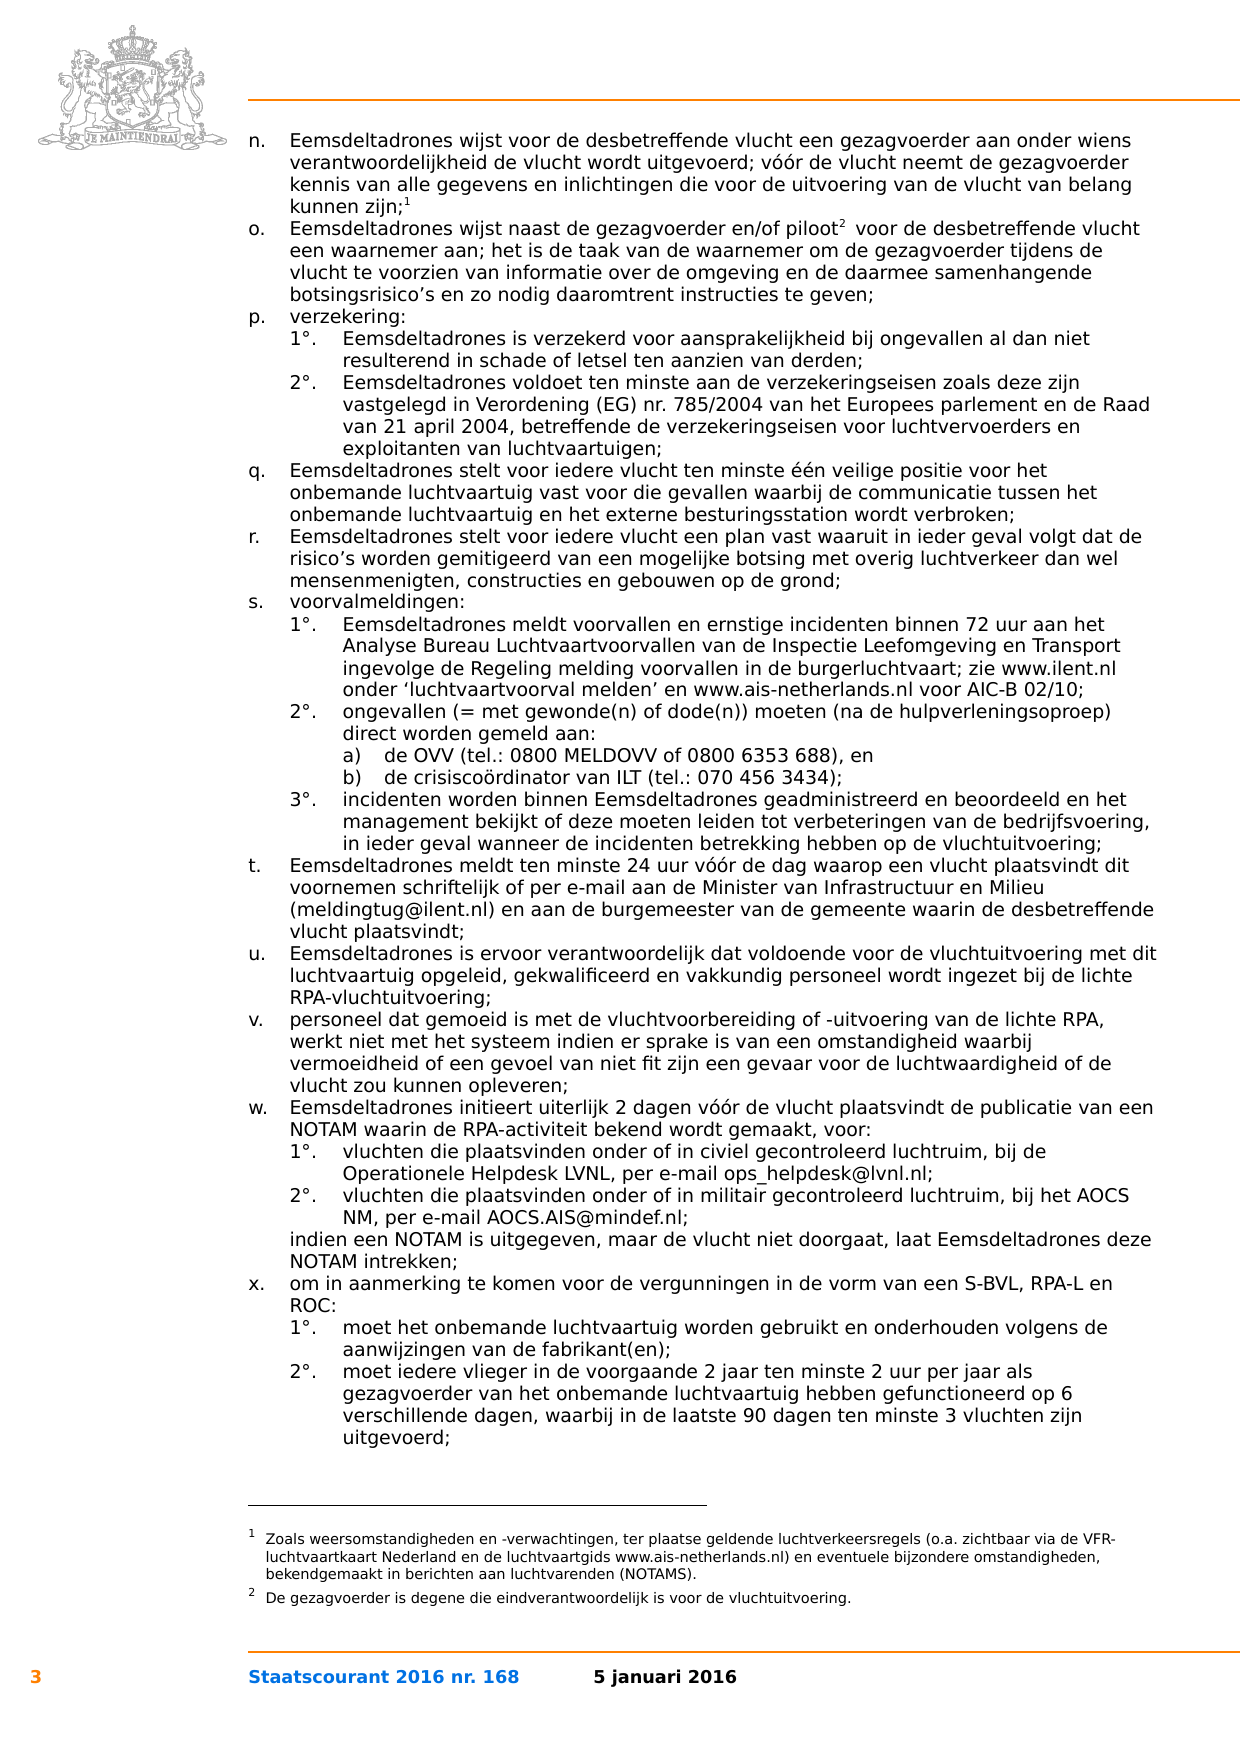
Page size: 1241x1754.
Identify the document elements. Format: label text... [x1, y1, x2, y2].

text s. voorvalmeldingen: [248, 591, 1163, 613]
text n. Eemsdeltadrones wijst voor de desbetreffende vlucht een gezagvoerder aan onder wiens verantwoordelijkheid de vlucht wordt uitgevoerd; vóór de vlucht neemt de gezagvoerder kennis van alle gegevens en inlichtingen die voor de uitvoering van de vlucht van belang kunnen zijn; [248, 130, 1163, 218]
text q. Eemsdeltadrones stelt voor iedere vlucht ten minste één veilige positie voor het onbemande luchtvaartuig vast voor die gevallen waarbij de communicatie tussen het onbemande luchtvaartuig en het externe besturingsstation wordt verbroken; [248, 459, 1163, 526]
text 1°. Eemsdeltadrones meldt voorvallen en ernstige incidenten binnen 72 uur aan het Analyse Bureau Luchtvaartvoorvallen van de Inspectie Leefomgeving en Transport ingevolge de Regeling melding voorvallen in de burgerluchtvaart; zie www.ilent.nl onder ‘luchtvaartvoorval melden’ en www.ais-netherlands.nl voor AIC-B 02/10; [289, 613, 1163, 701]
text De gezagvoerder is degene die eindverantwoordelijk is voor de vluchtuitvoering. [248, 1586, 1163, 1608]
text 3°. incidenten worden binnen Eemsdeltadrones geadministreerd en beoordeeld en het management bekijkt of deze moeten leiden tot verbeteringen van de bedrijfsvoering, in ieder geval wanneer de incidenten betrekking hebben op de vluchtuitvoering; [289, 789, 1163, 855]
text o. Eemsdeltadrones wijst naast de gezagvoerder en/of piloot voor de desbetreffende vlucht een waarnemer aan; het is de taak van de waarnemer om de gezagvoerder tijdens de vlucht te voorzien van informatie over de omgeving en de daarmee samenhangende botsingsrisico’s en zo nodig daaromtrent instructies te geven; [248, 218, 1163, 306]
text 2°. vluchten die plaatsvinden onder of in militair gecontroleerd luchtruim, bij het AOCS NM, per e-mail AOCS.AIS@mindef.nl; [289, 1185, 1163, 1229]
text a) de OVV (tel.: 0800 MELDOVV of 0800 6353 688), en [342, 745, 1163, 767]
picture [38, 25, 227, 150]
text indien een NOTAM is uitgegeven, maar de vlucht niet doorgaat, laat Eemsdeltadrones deze NOTAM intrekken; [289, 1229, 1163, 1273]
text b) de crisiscoördinator van ILT (tel.: 070 456 3434); [342, 767, 1163, 789]
text r. Eemsdeltadrones stelt voor iedere vlucht een plan vast waaruit in ieder geval volgt dat de risico’s worden gemitigeerd van een mogelijke botsing met overig luchtverkeer dan wel mensenmenigten, constructies en gebouwen op de grond; [248, 526, 1163, 591]
text u. Eemsdeltadrones is ervoor verantwoordelijk dat voldoende voor de vluchtuitvoering met dit luchtvaartuig opgeleid, gekwalificeerd en vakkundig personeel wordt ingezet bij de lichte RPA-vluchtuitvoering; [248, 943, 1163, 1009]
text 2°. moet iedere vlieger in de voorgaande 2 jaar ten minste 2 uur per jaar als gezagvoerder van het onbemande luchtvaartuig hebben gefunctioneerd op 6 verschillende dagen, waarbij in de laatste 90 dagen ten minste 3 vluchten zijn uitgevoerd; [289, 1361, 1163, 1449]
text 1°. Eemsdeltadrones is verzekerd voor aansprakelijkheid bij ongevallen al dan niet resulterend in schade of letsel ten aanzien van derden; [289, 328, 1163, 372]
text Zoals weersomstandigheden en -verwachtingen, ter plaatse geldende luchtverkeersregels (o.a. zichtbaar via de VFR-luchtvaartkaart Nederland en de luchtvaartgids www.ais-netherlands.nl) en eventuele bijzondere omstandigheden, bekendgemaakt in berichten aan luchtvarenden (NOTAMS). [248, 1527, 1163, 1583]
text p. verzekering: [248, 306, 1163, 328]
text x. om in aanmerking te komen voor de vergunningen in de vorm van een S-BVL, RPA-L en ROC: [248, 1273, 1163, 1317]
text t. Eemsdeltadrones meldt ten minste 24 uur vóór de dag waarop een vlucht plaatsvindt dit voornemen schriftelijk of per e-mail aan de Minister van Infrastructuur en Milieu (meldingtug@ilent.nl) en aan de burgemeester van de gemeente waarin de desbetreffende vlucht plaatsvindt; [248, 855, 1163, 943]
text w. Eemsdeltadrones initieert uiterlijk 2 dagen vóór de vlucht plaatsvindt de publicatie van een NOTAM waarin de RPA-activiteit bekend wordt gemaakt, voor: [248, 1097, 1163, 1141]
text 2°. Eemsdeltadrones voldoet ten minste aan de verzekeringseisen zoals deze zijn vastgelegd in Verordening (EG) nr. 785/2004 van het Europees parlement en de Raad van 21 april 2004, betreffende de verzekeringseisen voor luchtvervoerders en exploitanten van luchtvaartuigen; [289, 372, 1163, 459]
text 1°. moet het onbemande luchtvaartuig worden gebruikt en onderhouden volgens de aanwijzingen van de fabrikant(en); [289, 1317, 1163, 1361]
text 2°. ongevallen (= met gewonde(n) of dode(n)) moeten (na de hulpverleningsoproep) direct worden gemeld aan: [289, 701, 1163, 745]
text v. personeel dat gemoeid is met de vluchtvoorbereiding of -uitvoering van de lichte RPA, werkt niet met het systeem indien er sprake is van een omstandigheid waarbij vermoeidheid of een gevoel van niet fit zijn een gevaar voor de luchtwaardigheid of de vlucht zou kunnen opleveren; [248, 1009, 1163, 1097]
text 1°. vluchten die plaatsvinden onder of in civiel gecontroleerd luchtruim, bij de Operationele Helpdesk LVNL, per e-mail ops_helpdesk@lvnl.nl; [289, 1141, 1163, 1185]
